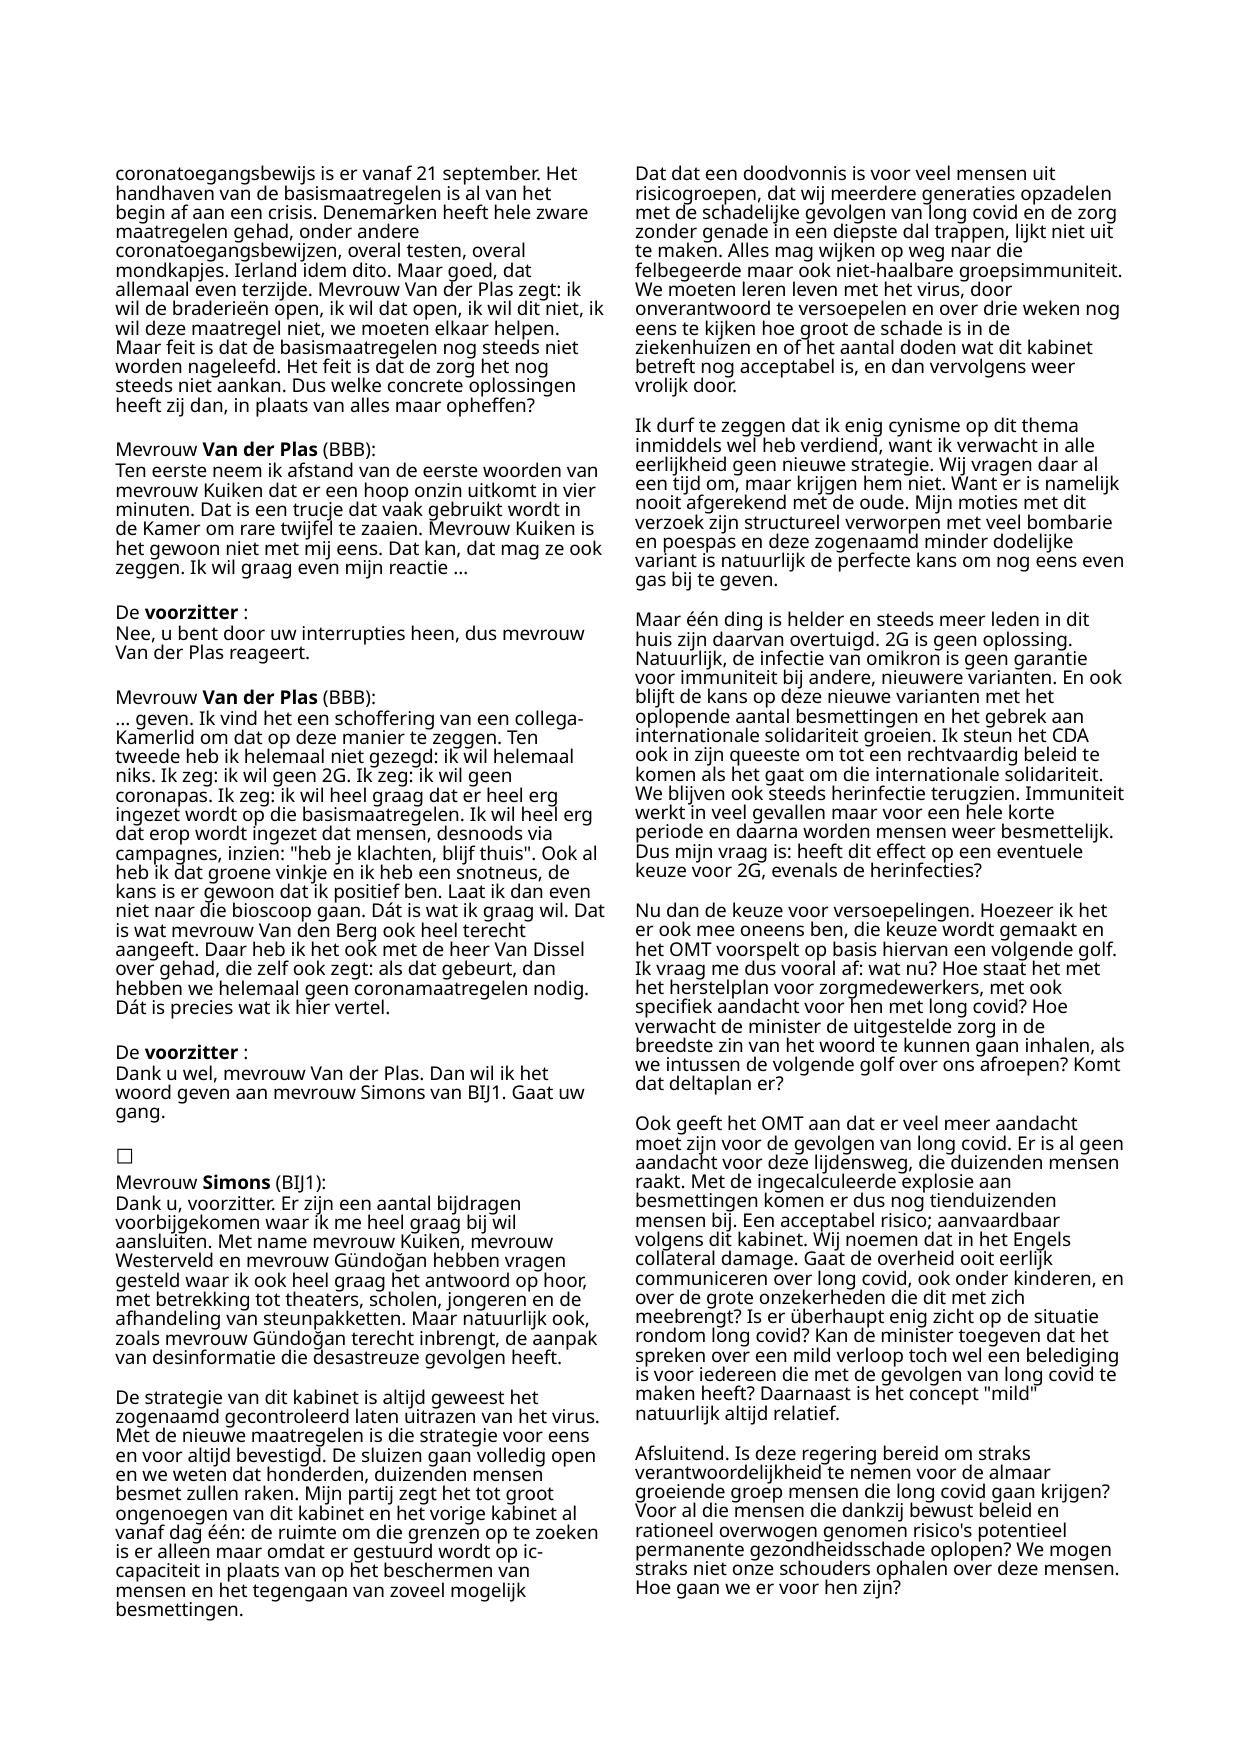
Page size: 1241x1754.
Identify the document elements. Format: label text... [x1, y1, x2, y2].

text Dank u wel, mevrouw Van der Plas. Dan wil ik het woord geven aan mevrouw Simons van BIJ1. Gaat uw gang. [115, 1064, 605, 1122]
text Ik durf te zeggen dat ik enig cynisme op dit thema inmiddels wel heb verdiend, want ik verwacht in alle eerlijkheid geen nieuwe strategie. Wij vragen daar al een tijd om, maar krijgen hem niet. Want er is namelijk nooit afgerekend met de oude. Mijn moties met dit verzoek zijn structureel verworpen met veel bombarie en poespas en deze zogenaamd minder dodelijke variant is natuurlijk de perfecte kans om nog eens even gas bij te geven. [635, 417, 1125, 591]
text Afsluitend. Is deze regering bereid om straks verantwoordelijkheid te nemen voor de almaar groeiende groep mensen die long covid gaan krijgen? Voor al die mensen die dankzij bewust beleid en rationeel overwogen genomen risico's potentieel permanente gezondheidsschade oplopen? We mogen straks niet onze schouders ophalen over deze mensen. Hoe gaan we er voor hen zijn? [635, 1444, 1125, 1599]
text Nee, u bent door uw interrupties heen, dus mevrouw Van der Plas reageert. [115, 624, 605, 663]
text Dank u, voorzitter. Er zijn een aantal bijdragen voorbijgekomen waar ik me heel graag bij wil aansluiten. Met name mevrouw Kuiken, mevrouw Westerveld en mevrouw Gündoğan hebben vragen gesteld waar ik ook heel graag het antwoord op hoor, met betrekking tot theaters, scholen, jongeren en de afhandeling van steunpakketten. Maar natuurlijk ook, zoals mevrouw Gündoğan terecht inbrengt, de aanpak van desinformatie die desastreuze gevolgen heeft. [115, 1195, 605, 1368]
text De strategie van dit kabinet is altijd geweest het zogenaamd gecontroleerd laten uitrazen van het virus. Met de nieuwe maatregelen is die strategie voor eens en voor altijd bevestigd. De sluizen gaan volledig open en we weten dat honderden, duizenden mensen besmet zullen raken. Mijn partij zegt het tot groot ongenoegen van dit kabinet en het vorige kabinet al vanaf dag één: de ruimte om die grenzen op te zoeken is er alleen maar omdat er gestuurd wordt op ic-capaciteit in plaats van op het beschermen van mensen en het tegengaan van zoveel mogelijk besmettingen. [115, 1389, 605, 1620]
text ... geven. Ik vind het een schoffering van een collega-Kamerlid om dat op deze manier te zeggen. Ten tweede heb ik helemaal niet gezegd: ik wil helemaal niks. Ik zeg: ik wil geen 2G. Ik zeg: ik wil geen coronapas. Ik zeg: ik wil heel graag dat er heel erg ingezet wordt op die basismaatregelen. Ik wil heel erg dat erop wordt ingezet dat mensen, desnoods via campagnes, inzien: "heb je klachten, blijf thuis". Ook al heb ik dat groene vinkje en ik heb een snotneus, de kans is er gewoon dat ik positief ben. Laat ik dan even niet naar die bioscoop gaan. Dát is wat ik graag wil. Dat is wat mevrouw Van den Berg ook heel terecht aangeeft. Daar heb ik het ook met de heer Van Dissel over gehad, die zelf ook zegt: als dat gebeurt, dan hebben we helemaal geen coronamaatregelen nodig. Dát is precies wat ik hier vertel. [115, 710, 605, 1018]
text De voorzitter : [115, 1039, 605, 1064]
text De voorzitter : [115, 599, 605, 624]
text Nu dan de keuze voor versoepelingen. Hoezeer ik het er ook mee oneens ben, die keuze wordt gemaakt en het OMT voorspelt op basis hiervan een volgende golf. Ik vraag me dus vooral af: wat nu? Hoe staat het met het herstelplan voor zorgmedewerkers, met ook specifiek aandacht voor hen met long covid? Hoe verwacht de minister de uitgestelde zorg in de breedste zin van het woord te kunnen gaan inhalen, als we intussen de volgende golf over ons afroepen? Komt dat deltaplan er? [635, 902, 1125, 1095]
text Mevrouw Van der Plas (BBB): [115, 684, 605, 710]
text Mevrouw Simons (BIJ1): [115, 1169, 605, 1195]
text Dat dat een doodvonnis is voor veel mensen uit risicogroepen, dat wij meerdere generaties opzadelen met de schadelijke gevolgen van long covid en de zorg zonder genade in een diepste dal trappen, lijkt niet uit te maken. Alles mag wijken op weg naar die felbegeerde maar ook niet-haalbare groepsimmuniteit. We moeten leren leven met het virus, door onverantwoord te versoepelen en over drie weken nog eens te kijken hoe groot de schade is in de ziekenhuizen en of het aantal doden wat dit kabinet betreft nog acceptabel is, en dan vervolgens weer vrolijk door. [635, 165, 1125, 397]
text Ten eerste neem ik afstand van de eerste woorden van mevrouw Kuiken dat er een hoop onzin uitkomt in vier minuten. Dat is een trucje dat vaak gebruikt wordt in de Kamer om rare twijfel te zaaien. Mevrouw Kuiken is het gewoon niet met mij eens. Dat kan, dat mag ze ook zeggen. Ik wil graag even mijn reactie … [115, 462, 605, 578]
text Mevrouw Van der Plas (BBB): [115, 437, 605, 462]
text Maar één ding is helder en steeds meer leden in dit huis zijn daarvan overtuigd. 2G is geen oplossing. Natuurlijk, de infectie van omikron is geen garantie voor immuniteit bij andere, nieuwere varianten. En ook blijft de kans op deze nieuwe varianten met het oplopende aantal besmettingen en het gebrek aan internationale solidariteit groeien. Ik steun het CDA ook in zijn queeste om tot een rechtvaardig beleid te komen als het gaat om die internationale solidariteit. We blijven ook steeds herinfectie terugzien. Immuniteit werkt in veel gevallen maar voor een hele korte periode en daarna worden mensen weer besmettelijk. Dus mijn vraag is: heeft dit effect op een eventuele keuze voor 2G, evenals de herinfecties? [635, 611, 1125, 881]
text ⬜ [115, 1143, 605, 1169]
text Ook geeft het OMT aan dat er veel meer aandacht moet zijn voor de gevolgen van long covid. Er is al geen aandacht voor deze lijdensweg, die duizenden mensen raakt. Met de ingecalculeerde explosie aan besmettingen komen er dus nog tienduizenden mensen bij. Een acceptabel risico; aanvaardbaar volgens dit kabinet. Wij noemen dat in het Engels collateral damage. Gaat de overheid ooit eerlijk communiceren over long covid, ook onder kinderen, en over de grote onzekerheden die dit met zich meebrengt? Is er überhaupt enig zicht op de situatie rondom long covid? Kan de minister toegeven dat het spreken over een mild verloop toch wel een belediging is voor iedereen die met de gevolgen van long covid te maken heeft? Daarnaast is het concept "mild" natuurlijk altijd relatief. [635, 1115, 1125, 1424]
text coronatoegangsbewijs is er vanaf 21 september. Het handhaven van de basismaatregelen is al van het begin af aan een crisis. Denemarken heeft hele zware maatregelen gehad, onder andere coronatoegangsbewijzen, overal testen, overal mondkapjes. Ierland idem dito. Maar goed, dat allemaal even terzijde. Mevrouw Van der Plas zegt: ik wil de braderieën open, ik wil dat open, ik wil dit niet, ik wil deze maatregel niet, we moeten elkaar helpen. Maar feit is dat de basismaatregelen nog steeds niet worden nageleefd. Het feit is dat de zorg het nog steeds niet aankan. Dus welke concrete oplossingen heeft zij dan, in plaats van alles maar opheffen? [115, 165, 605, 416]
